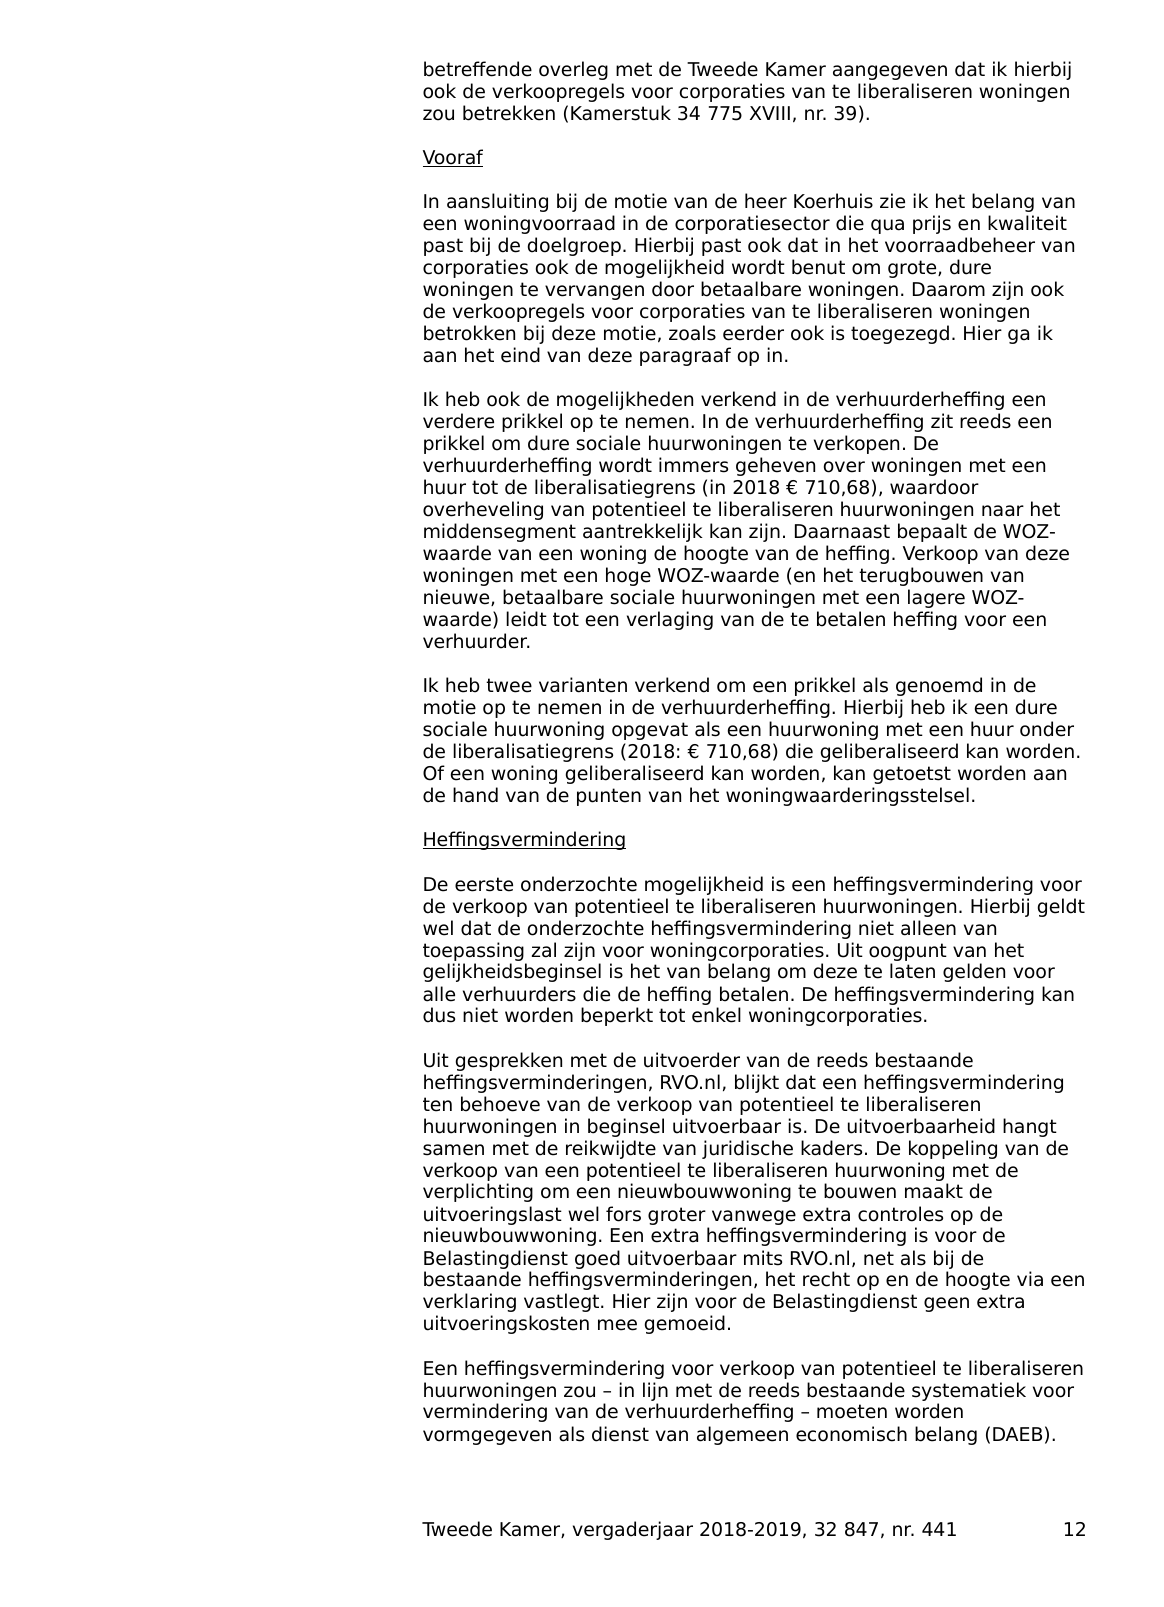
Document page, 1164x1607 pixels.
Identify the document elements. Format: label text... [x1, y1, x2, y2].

text Uit gesprekken met de uitvoerder van de reeds bestaande heffingsverminderingen, RVO.nl, blijkt dat een heffingsvermindering ten behoeve van de verkoop van potentieel te liberaliseren huurwoningen in beginsel uitvoerbaar is. De uitvoerbaarheid hangt samen met de reikwijdte van juridische kaders. De koppeling van de verkoop van een potentieel te liberaliseren huurwoning met de verplichting om een nieuwbouwwoning te bouwen maakt de uitvoeringslast wel fors groter vanwege extra controles op de nieuwbouwwoning. Een extra heffingsvermindering is voor de Belastingdienst goed uitvoerbaar mits RVO.nl, net als bij de bestaande heffingsverminderingen, het recht op en de hoogte via een verklaring vastlegt. Hier zijn voor de Belastingdienst geen extra uitvoeringskosten mee gemoeid. [422, 1049, 1087, 1335]
text In aansluiting bij de motie van de heer Koerhuis zie ik het belang van een woningvoorraad in de corporatiesector die qua prijs en kwaliteit past bij de doelgroep. Hierbij past ook dat in het voorraadbeheer van corporaties ook de mogelijkheid wordt benut om grote, dure woningen te vervangen door betaalbare woningen. Daarom zijn ook de verkoopregels voor corporaties van te liberaliseren woningen betrokken bij deze motie, zoals eerder ook is toegezegd. Hier ga ik aan het eind van deze paragraaf op in. [422, 191, 1087, 367]
subtitle Vooraf [422, 147, 1087, 169]
text Ik heb ook de mogelijkheden verkend in de verhuurderheffing een verdere prikkel op te nemen. In de verhuurderheffing zit reeds een prikkel om dure sociale huurwoningen te verkopen. De verhuurderheffing wordt immers geheven over woningen met een huur tot de liberalisatiegrens (in 2018 € 710,68), waardoor overheveling van potentieel te liberaliseren huurwoningen naar het middensegment aantrekkelijk kan zijn. Daarnaast bepaalt de WOZ-waarde van een woning de hoogte van de heffing. Verkoop van deze woningen met een hoge WOZ-waarde (en het terugbouwen van nieuwe, betaalbare sociale huurwoningen met een lagere WOZ-waarde) leidt tot een verlaging van de te betalen heffing voor een verhuurder. [422, 389, 1087, 653]
text Ik heb twee varianten verkend om een prikkel als genoemd in de motie op te nemen in de verhuurderheffing. Hierbij heb ik een dure sociale huurwoning opgevat als een huurwoning met een huur onder de liberalisatiegrens (2018: € 710,68) die geliberaliseerd kan worden. Of een woning geliberaliseerd kan worden, kan getoetst worden aan de hand van de punten van het woningwaarderingsstelsel. [422, 675, 1087, 807]
text betreffende overleg met de Tweede Kamer aangegeven dat ik hierbij ook de verkoopregels voor corporaties van te liberaliseren woningen zou betrekken (Kamerstuk 34 775 XVIII, nr. 39). [422, 59, 1087, 125]
subtitle Heffingsvermindering [422, 829, 1087, 851]
text Een heffingsvermindering voor verkoop van potentieel te liberaliseren huurwoningen zou – in lijn met de reeds bestaande systematiek voor vermindering van de verhuurderheffing – moeten worden vormgegeven als dienst van algemeen economisch belang (DAEB). [422, 1357, 1087, 1445]
text De eerste onderzochte mogelijkheid is een heffingsvermindering voor de verkoop van potentieel te liberaliseren huurwoningen. Hierbij geldt wel dat de onderzochte heffingsvermindering niet alleen van toepassing zal zijn voor woningcorporaties. Uit oogpunt van het gelijkheidsbeginsel is het van belang om deze te laten gelden voor alle verhuurders die de heffing betalen. De heffingsvermindering kan dus niet worden beperkt tot enkel woningcorporaties. [422, 873, 1087, 1027]
